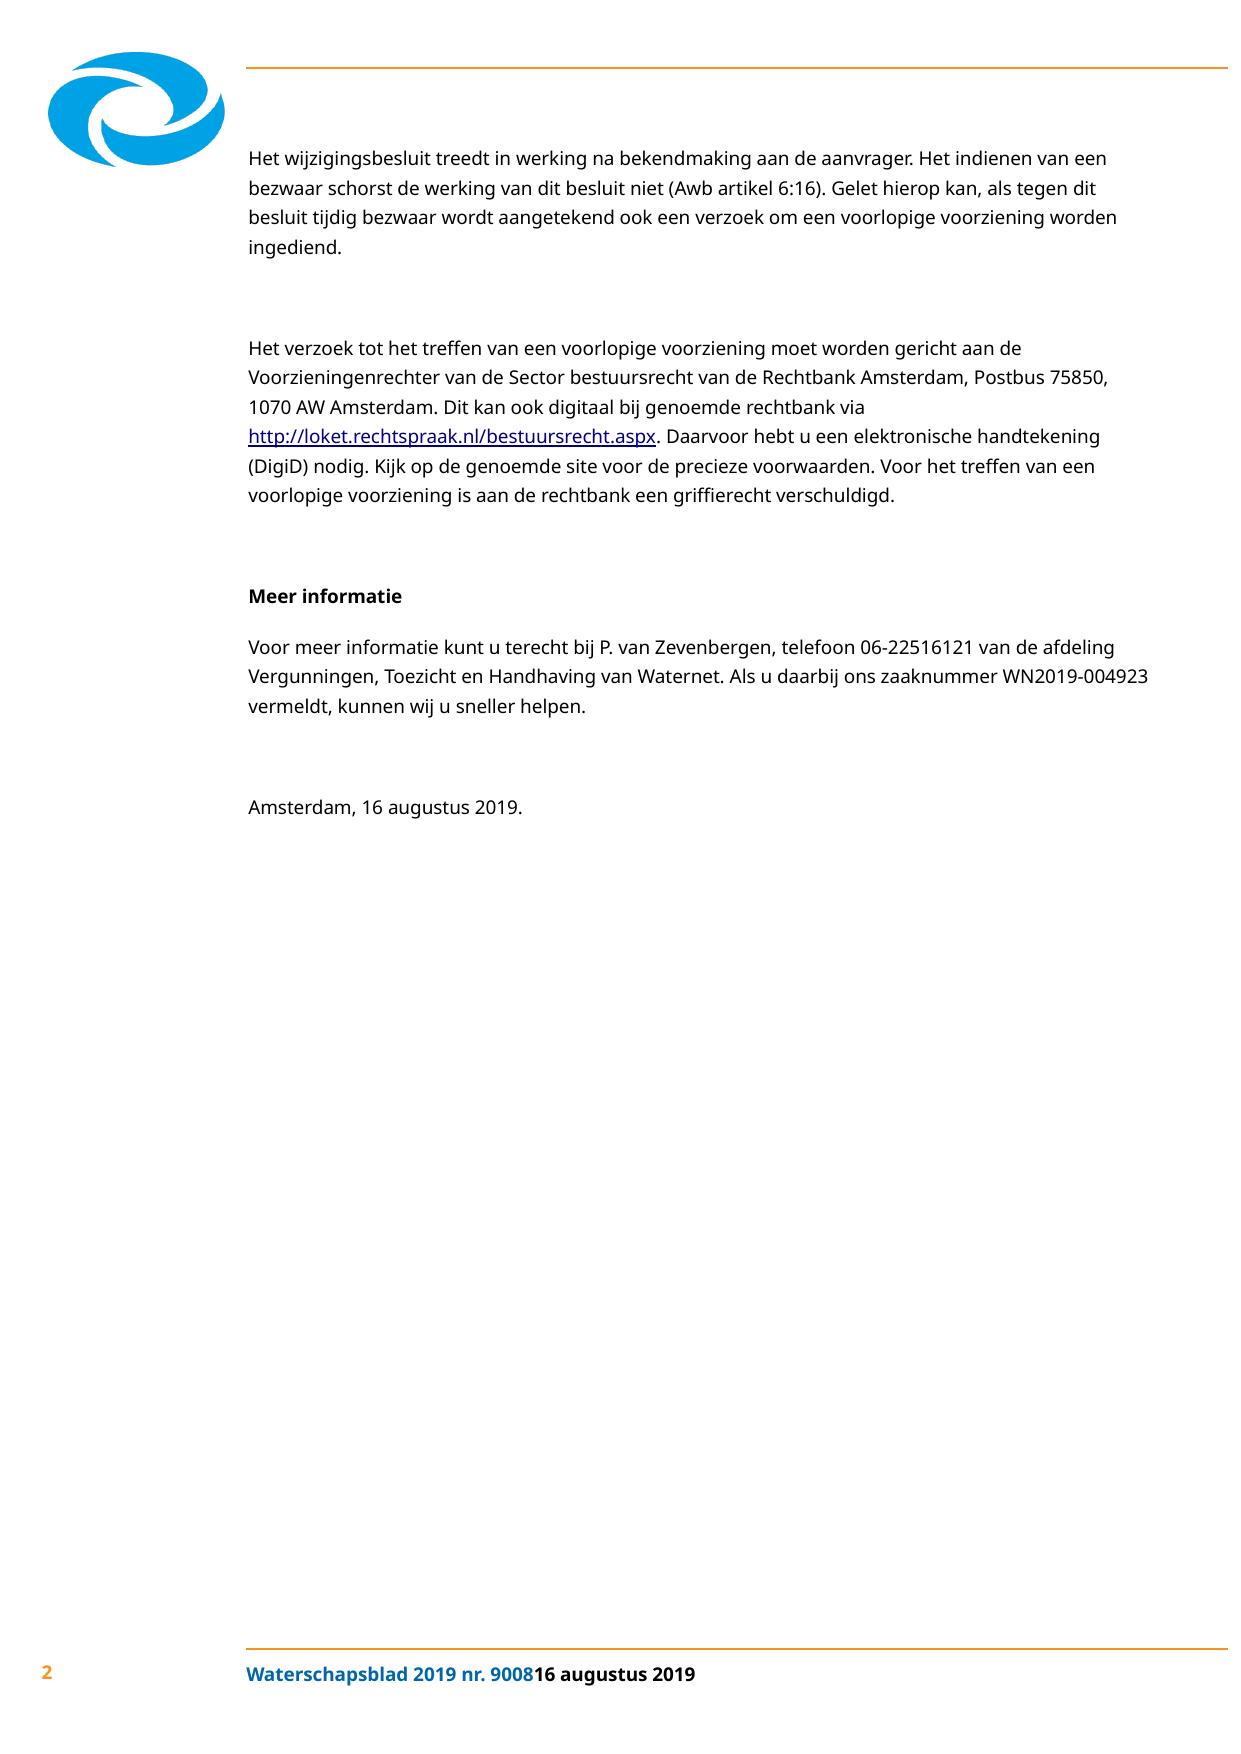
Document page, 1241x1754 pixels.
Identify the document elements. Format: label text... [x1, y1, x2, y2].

text Amsterdam, 16 augustus 2019. [248, 794, 1152, 820]
text Het verzoek tot het treffen van een voorlopige voorziening moet worden gericht aan de Voorzieningenrechter van de Sector bestuursrecht van de Rechtbank Amsterdam, Postbus 75850, 1070 AW Amsterdam. Dit kan ook digitaal bij genoemde rechtbank via http://loket.rechtspraak.nl/bestuursrecht.aspx. Daarvoor hebt u een elektronische handtekening (DigiD) nodig. Kijk op de genoemde site voor de precieze voorwaarden. Voor het treffen van een voorlopige voorziening is aan de rechtbank een griffierecht verschuldigd. [248, 335, 1152, 508]
text Meer informatie [248, 583, 1152, 609]
picture [41, 47, 231, 172]
text Voor meer informatie kunt u terecht bij P. van Zevenbergen, telefoon 06-22516121 van de afdeling Vergunningen, Toezicht en Handhaving van Waternet. Als u daarbij ons zaaknummer WN2019-004923 vermeldt, kunnen wij u sneller helpen. [248, 634, 1152, 719]
text Het wijzigingsbesluit treedt in werking na bekendmaking aan de aanvrager. Het indienen van een bezwaar schorst de werking van dit besluit niet (Awb artikel 6:16). Gelet hierop kan, als tegen dit besluit tijdig bezwaar wordt aangetekend ook een verzoek om een voorlopige voorziening worden ingediend. [248, 145, 1152, 260]
